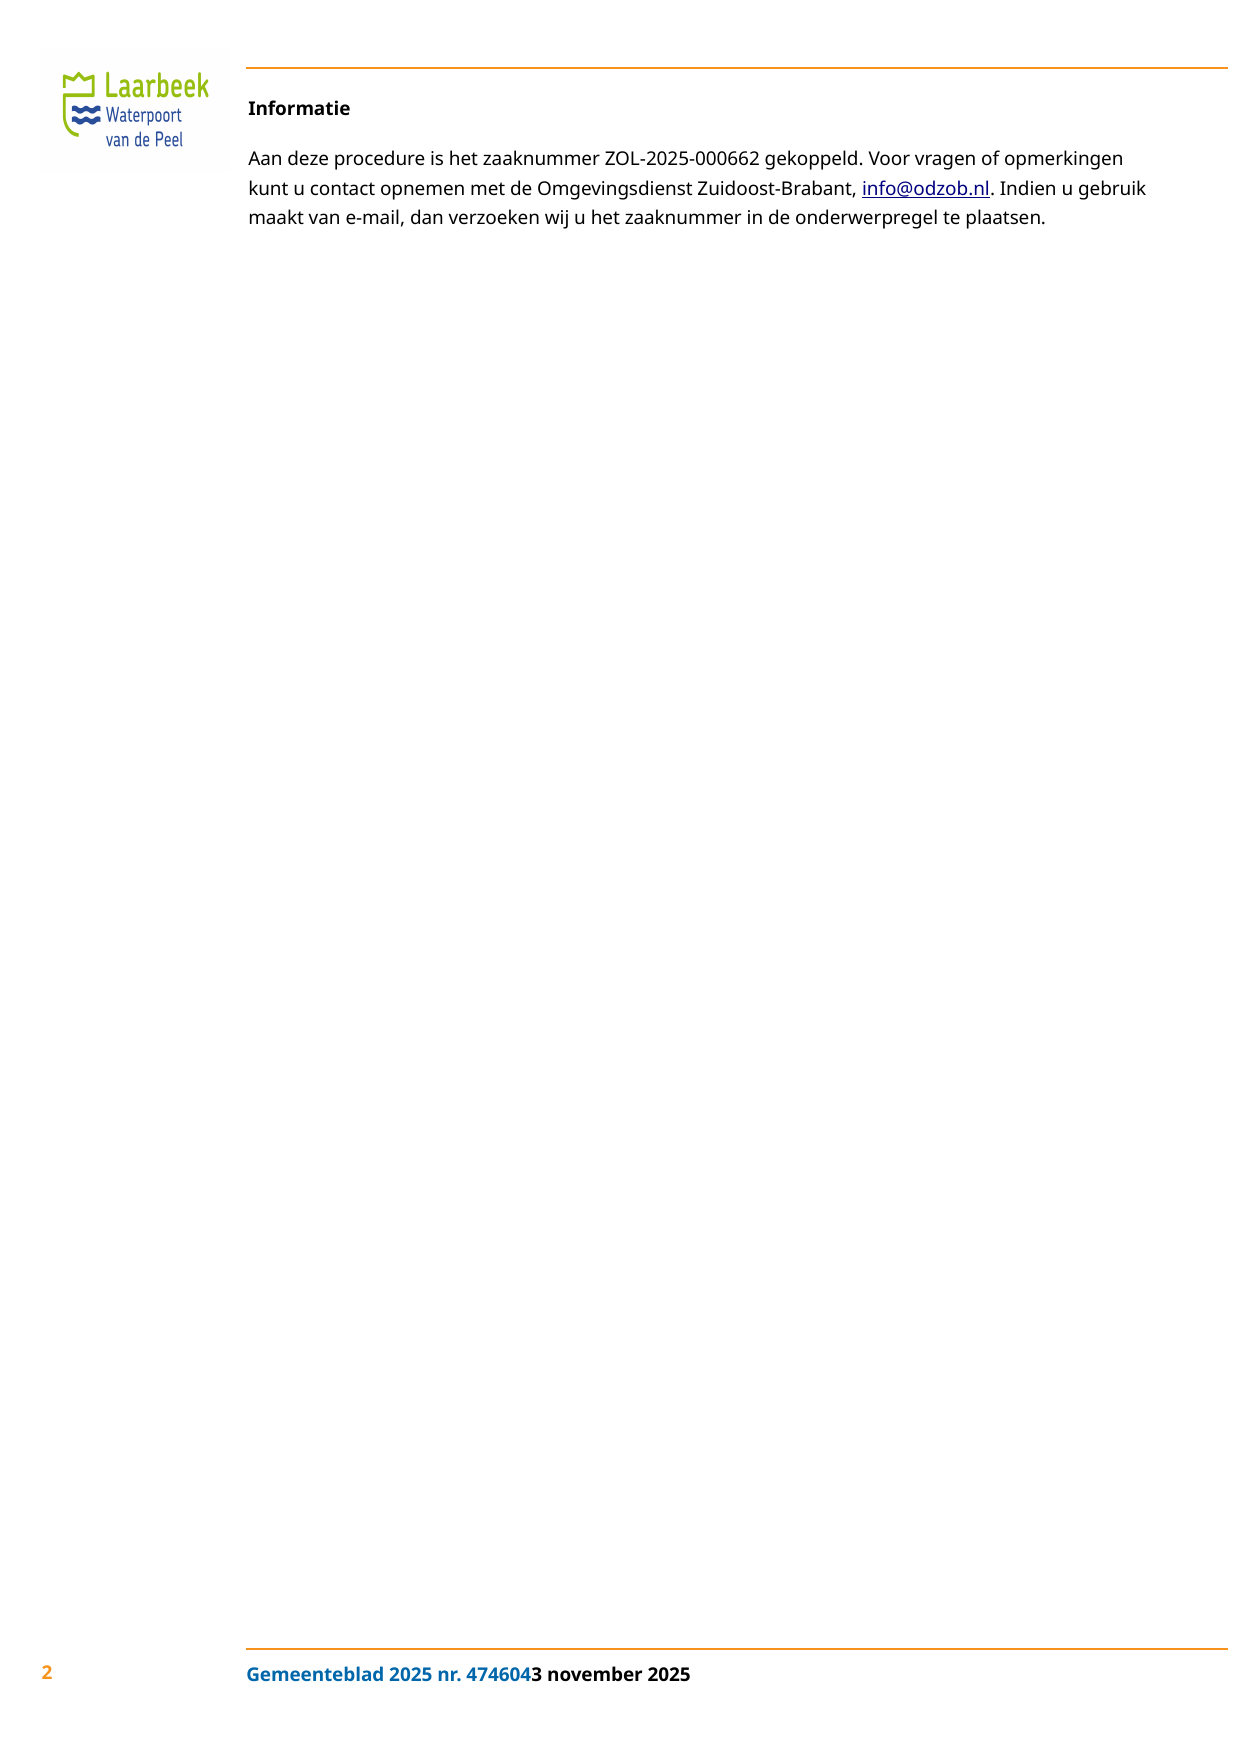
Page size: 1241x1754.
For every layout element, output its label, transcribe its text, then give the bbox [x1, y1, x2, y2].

picture [41, 47, 231, 172]
text Informatie [248, 95, 1152, 121]
text Aan deze procedure is het zaaknummer ZOL-2025-000662 gekoppeld. Voor vragen of opmerkingen kunt u contact opnemen met de Omgevingsdienst Zuidoost-Brabant, info@odzob.nl. Indien u gebruik maakt van e-mail, dan verzoeken wij u het zaaknummer in de onderwerpregel te plaatsen. [248, 145, 1152, 230]
